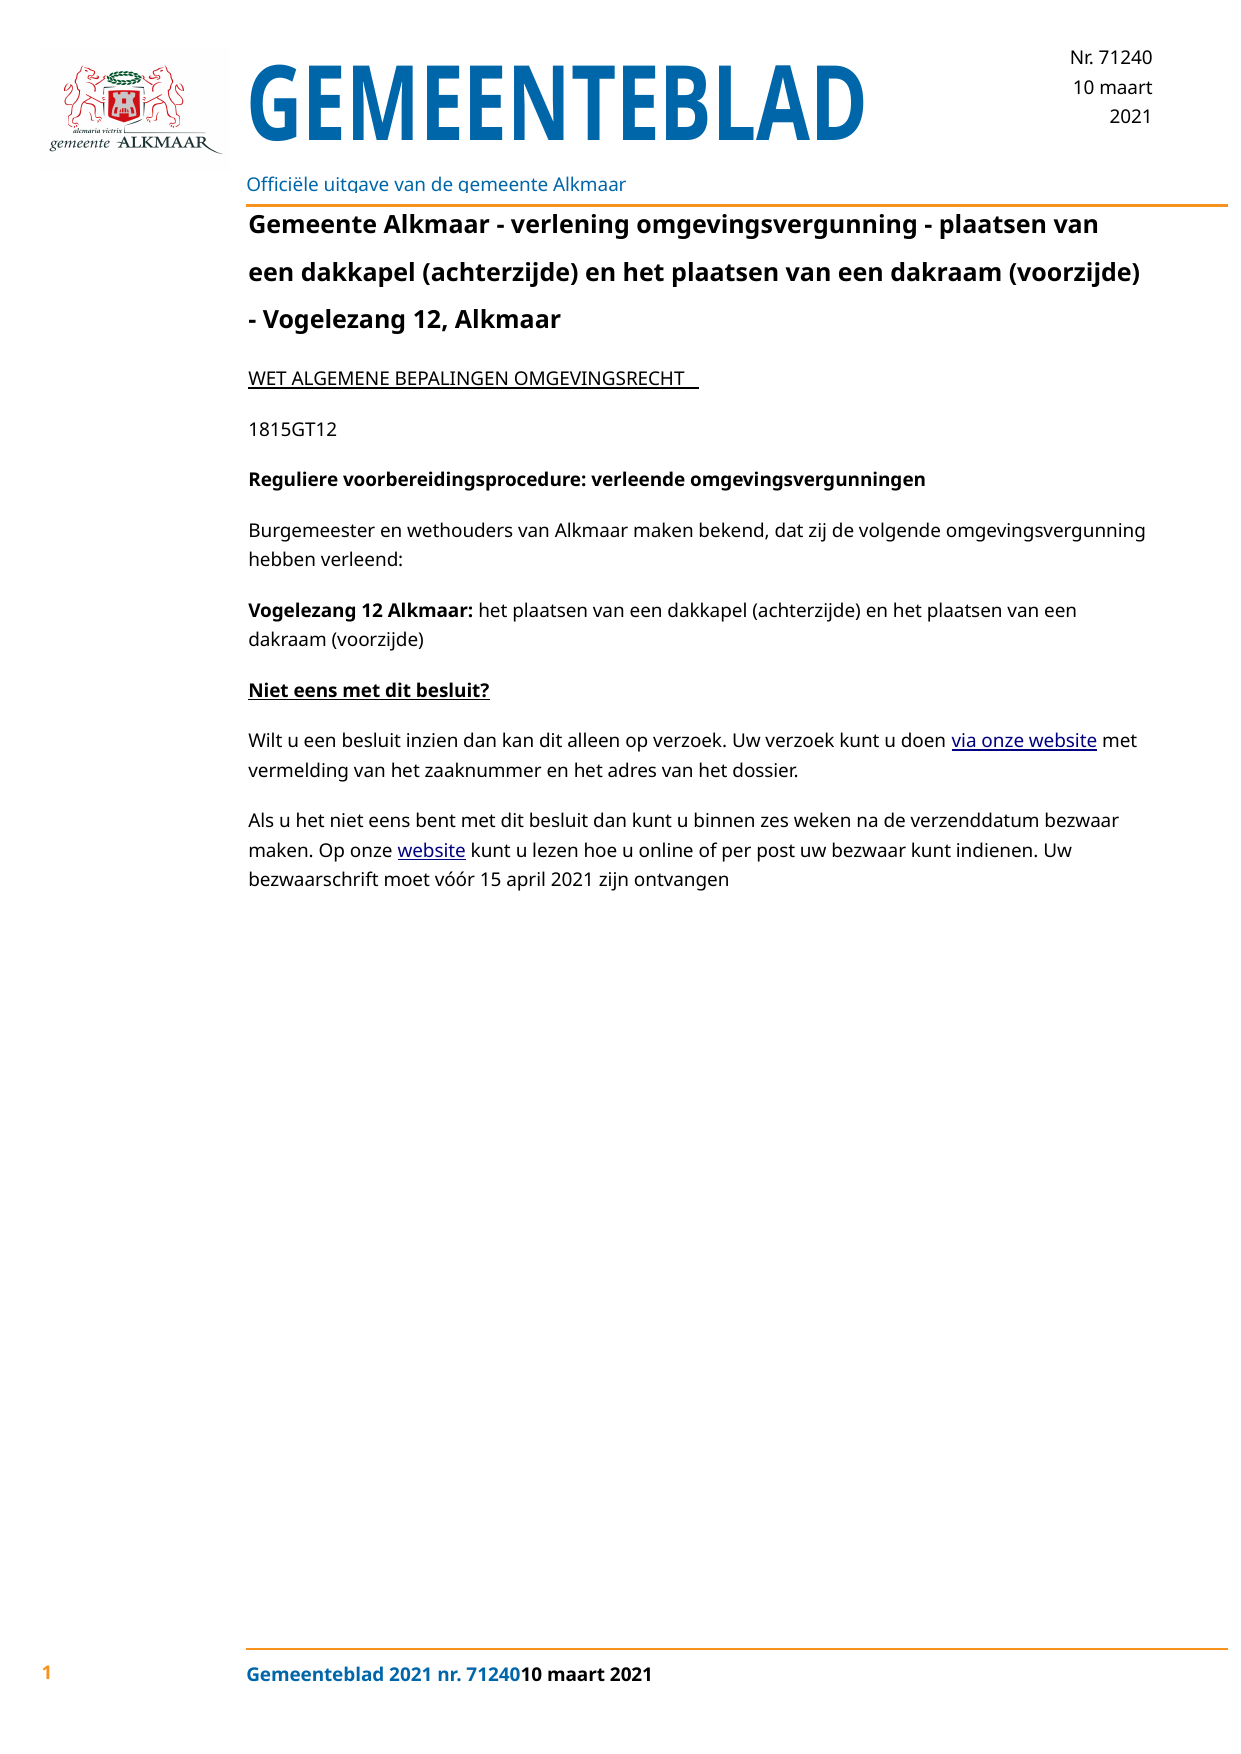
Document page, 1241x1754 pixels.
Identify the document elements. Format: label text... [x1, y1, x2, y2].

text Als u het niet eens bent met dit besluit dan kunt u binnen zes weken na de verzenddatum bezwaar maken. Op onze website kunt u lezen hoe u online of per post uw bezwaar kunt indienen. Uw bezwaarschrift moet vóór 15 april 2021 zijn ontvangen [248, 807, 1152, 892]
text Gemeente Alkmaar - verlening omgevingsvergunning - plaatsen van een dakkapel (achterzijde) en het plaatsen van een dakraam (voorzijde) - Vogelezang 12, Alkmaar [248, 207, 1152, 336]
text Reguliere voorbereidingsprocedure: verleende omgevingsvergunningen [248, 466, 1152, 492]
text Wilt u een besluit inzien dan kan dit alleen op verzoek. Uw verzoek kunt u doen via onze website met vermelding van het zaaknummer en het adres van het dossier. [248, 727, 1152, 782]
text Burgemeester en wethouders van Alkmaar maken bekend, dat zij de volgende omgevingsvergunning hebben verleend: [248, 517, 1152, 572]
text 1815GT12 [248, 416, 1152, 442]
picture [41, 47, 231, 172]
text Vogelezang 12 Alkmaar: het plaatsen van een dakkapel (achterzijde) en het plaatsen van een dakraam (voorzijde) [248, 597, 1152, 652]
text Niet eens met dit besluit? [248, 677, 1152, 702]
text WET ALGEMENE BEPALINGEN OMGEVINGSRECHT [248, 366, 1152, 391]
